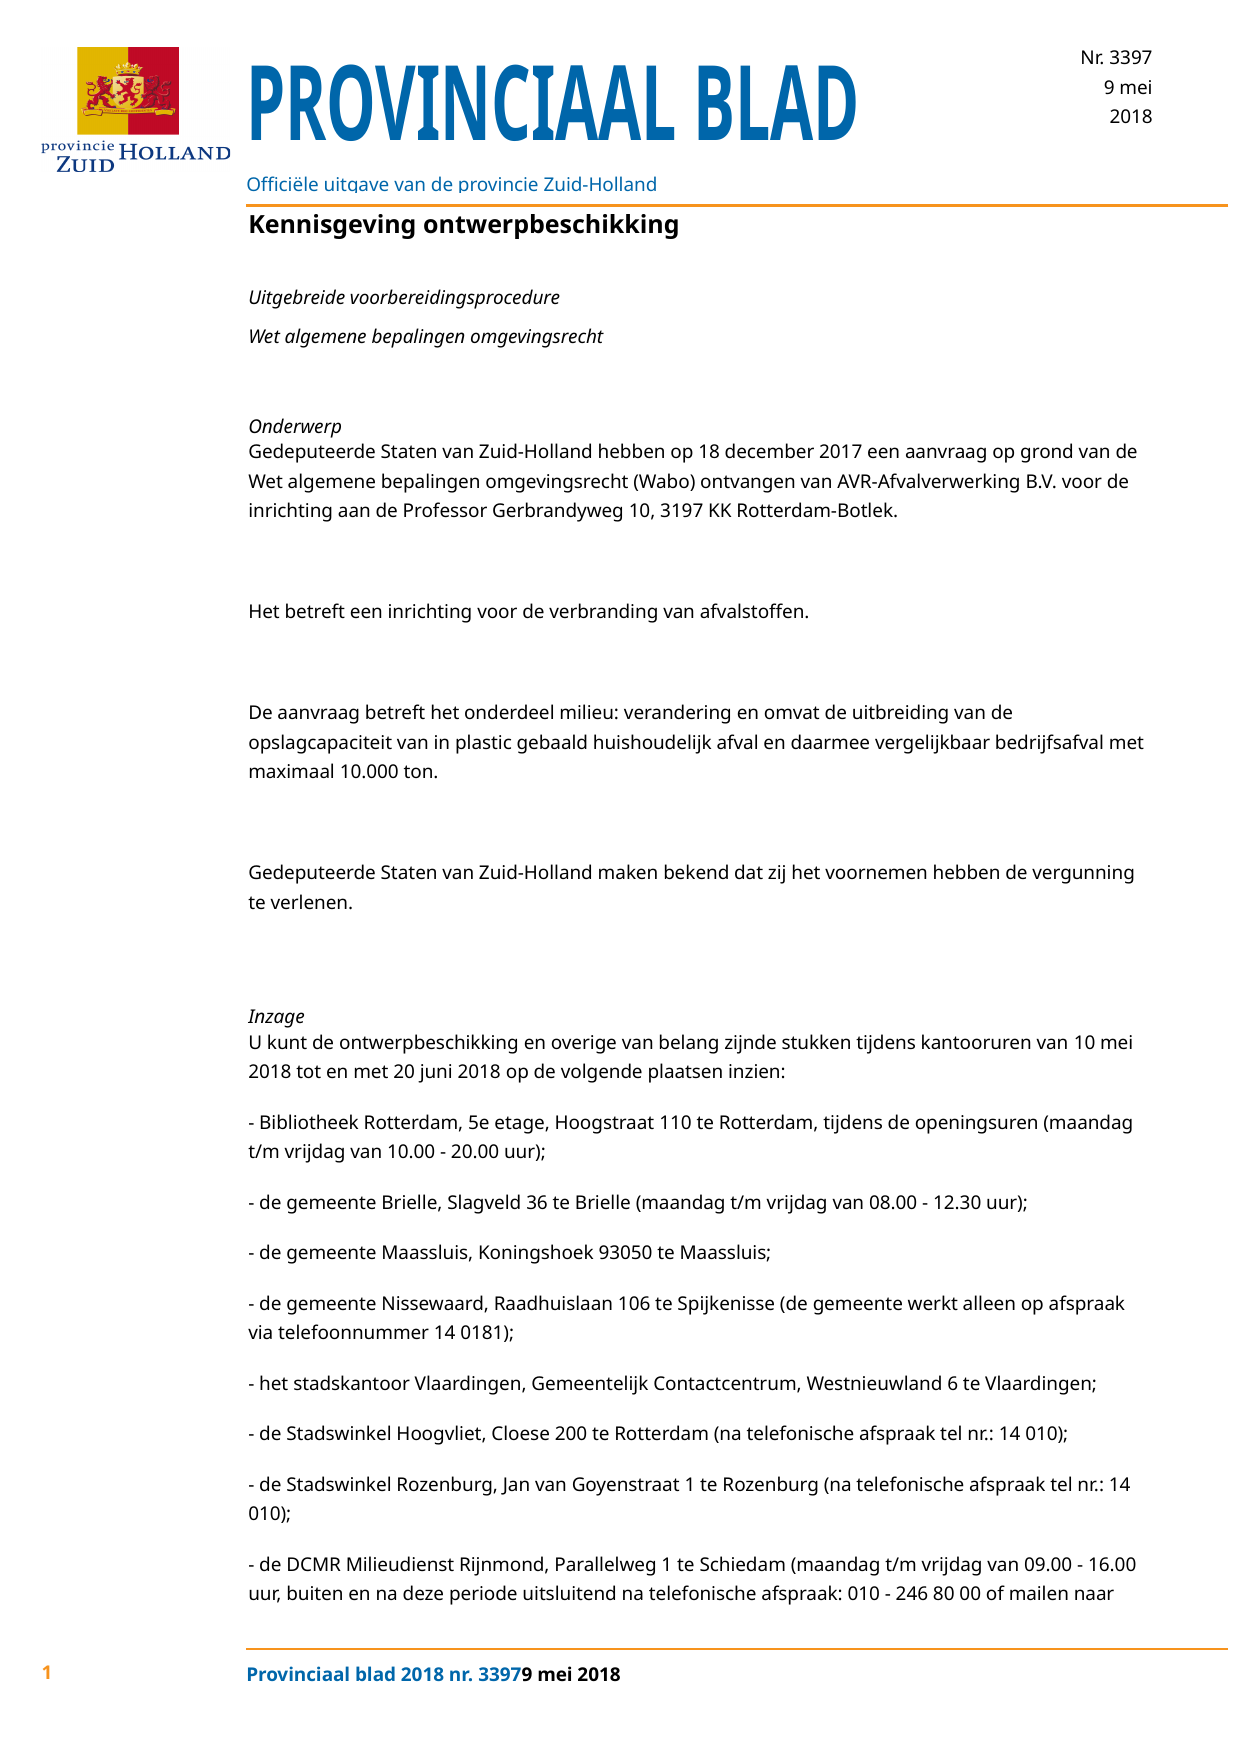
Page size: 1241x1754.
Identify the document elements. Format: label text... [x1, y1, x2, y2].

text - de gemeente Brielle, Slagveld 36 te Brielle (maandag t/m vrijdag van 08.00 - 12.30 uur); [248, 1189, 1152, 1215]
text Inzage [248, 1003, 1152, 1029]
text Onderwerp [248, 413, 1152, 438]
text - de gemeente Nissewaard, Raadhuislaan 106 te Spijkenisse (de gemeente werkt alleen op afspraak via telefoonnummer 14 0181); [248, 1290, 1152, 1345]
picture [41, 47, 231, 172]
text - de Stadswinkel Hoogvliet, Cloese 200 te Rotterdam (na telefonische afspraak tel nr.: 14 010); [248, 1420, 1152, 1446]
text Kennisgeving ontwerpbeschikking [248, 207, 1152, 241]
text De aanvraag betreft het onderdeel milieu: verandering en omvat de uitbreiding van de opslagcapaciteit van in plastic gebaald huishoudelijk afval en daarmee vergelijkbaar bedrijfsafval met maximaal 10.000 ton. [248, 699, 1152, 784]
text Gedeputeerde Staten van Zuid-Holland hebben op 18 december 2017 een aanvraag op grond van de Wet algemene bepalingen omgevingsrecht (Wabo) ontvangen van AVR-Afvalverwerking B.V. voor de inrichting aan de Professor Gerbrandyweg 10, 3197 KK Rotterdam-Botlek. [248, 438, 1152, 523]
text - het stadskantoor Vlaardingen, Gemeentelijk Contactcentrum, Westnieuwland 6 te Vlaardingen; [248, 1370, 1152, 1396]
text - Bibliotheek Rotterdam, 5e etage, Hoogstraat 110 te Rotterdam, tijdens de openingsuren (maandag t/m vrijdag van 10.00 - 20.00 uur); [248, 1109, 1152, 1164]
text Gedeputeerde Staten van Zuid-Holland maken bekend dat zij het voornemen hebben de vergunning te verlenen. [248, 859, 1152, 915]
text Wet algemene bepalingen omgevingsrecht [248, 323, 1152, 349]
text - de DCMR Milieudienst Rijnmond, Parallelweg 1 te Schiedam (maandag t/m vrijdag van 09.00 - 16.00 uur, buiten en na deze periode uitsluitend na telefonische afspraak: 010 - 246 80 00 of mailen naar [248, 1551, 1152, 1606]
text Uitgebreide voorbereidingsprocedure [248, 284, 1152, 309]
text - de gemeente Maassluis, Koningshoek 93050 te Maassluis; [248, 1239, 1152, 1265]
text - de Stadswinkel Rozenburg, Jan van Goyenstraat 1 te Rozenburg (na telefonische afspraak tel nr.: 14 010); [248, 1471, 1152, 1526]
text U kunt de ontwerpbeschikking en overige van belang zijnde stukken tijdens kantooruren van 10 mei 2018 tot en met 20 juni 2018 op de volgende plaatsen inzien: [248, 1029, 1152, 1084]
text Het betreft een inrichting voor de verbranding van afvalstoffen. [248, 598, 1152, 624]
